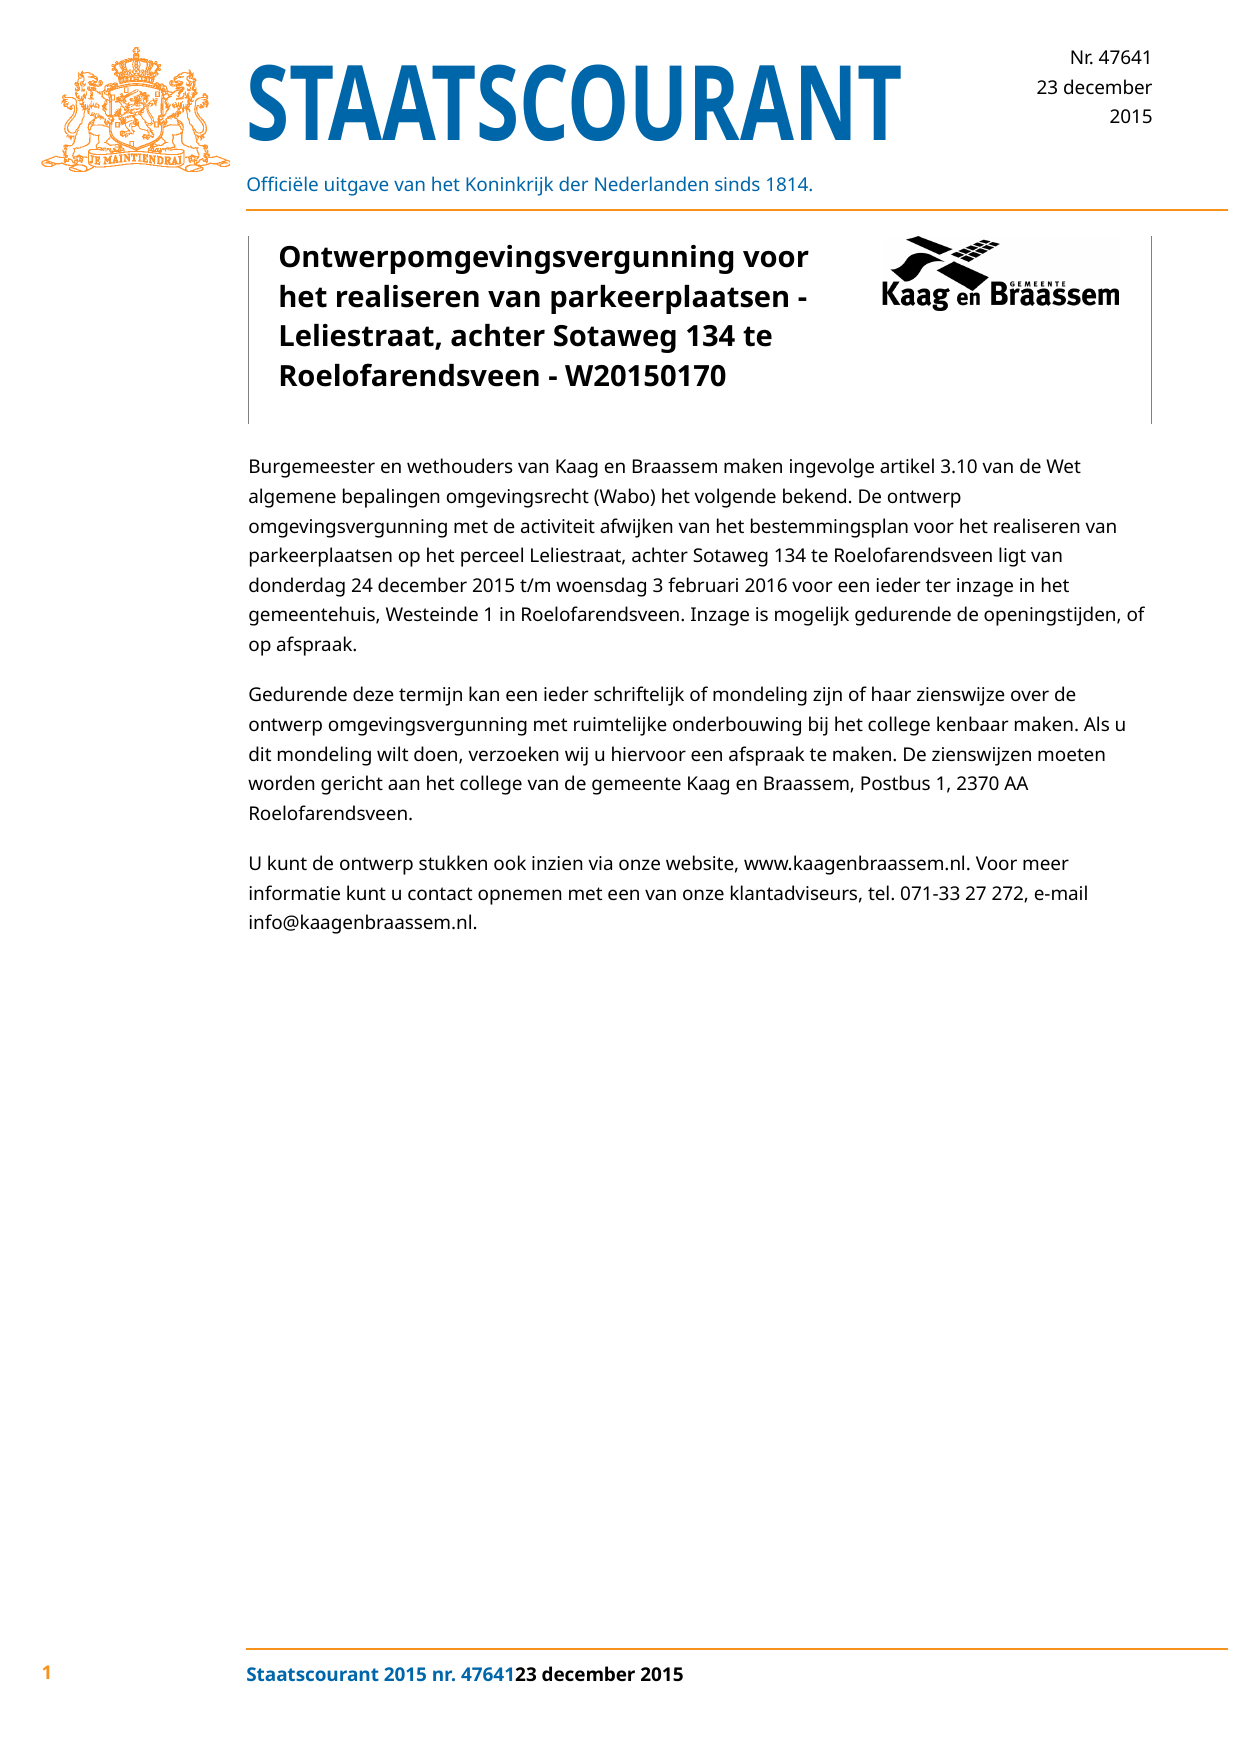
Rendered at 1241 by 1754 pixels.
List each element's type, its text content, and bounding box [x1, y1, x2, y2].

table_header [850, 236, 1151, 424]
text Gedurende deze termijn kan een ieder schriftelijk of mondeling zijn of haar zienswijze over de ontwerp omgevingsvergunning met ruimtelijke onderbouwing bij het college kenbaar maken. Als u dit mondeling wilt doen, verzoeken wij u hiervoor een afspraak te maken. De zienswijzen moeten worden gericht aan het college van de gemeente Kaag en Braassem, Postbus 1, 2370 AA Roelofarendsveen. [248, 682, 1152, 826]
table_header Ontwerpomgevingsvergunning voor het realiseren van parkeerplaatsen - Leliestraat, achter Sotaweg 134 te Roelofarendsveen - W20150170 [249, 236, 850, 424]
picture [41, 47, 231, 172]
text Burgemeester en wethouders van Kaag en Braassem maken ingevolge artikel 3.10 van de Wet algemene bepalingen omgevingsrecht (Wabo) het volgende bekend. De ontwerp omgevingsvergunning met de activiteit afwijken van het bestemmingsplan voor het realiseren van parkeerplaatsen op het perceel Leliestraat, achter Sotaweg 134 te Roelofarendsveen ligt van donderdag 24 december 2015 t/m woensdag 3 februari 2016 voor een ieder ter inzage in het gemeentehuis, Westeinde 1 in Roelofarendsveen. Inzage is mogelijk gedurende de openingstijden, of op afspraak. [248, 454, 1152, 657]
text U kunt de ontwerp stukken ook inzien via onze website, www.kaagenbraassem.nl. Voor meer informatie kunt u contact opnemen met een van onze klantadviseurs, tel. 071-33 27 272, e-mail info@kaagenbraassem.nl. [248, 850, 1152, 935]
picture [882, 236, 1119, 311]
